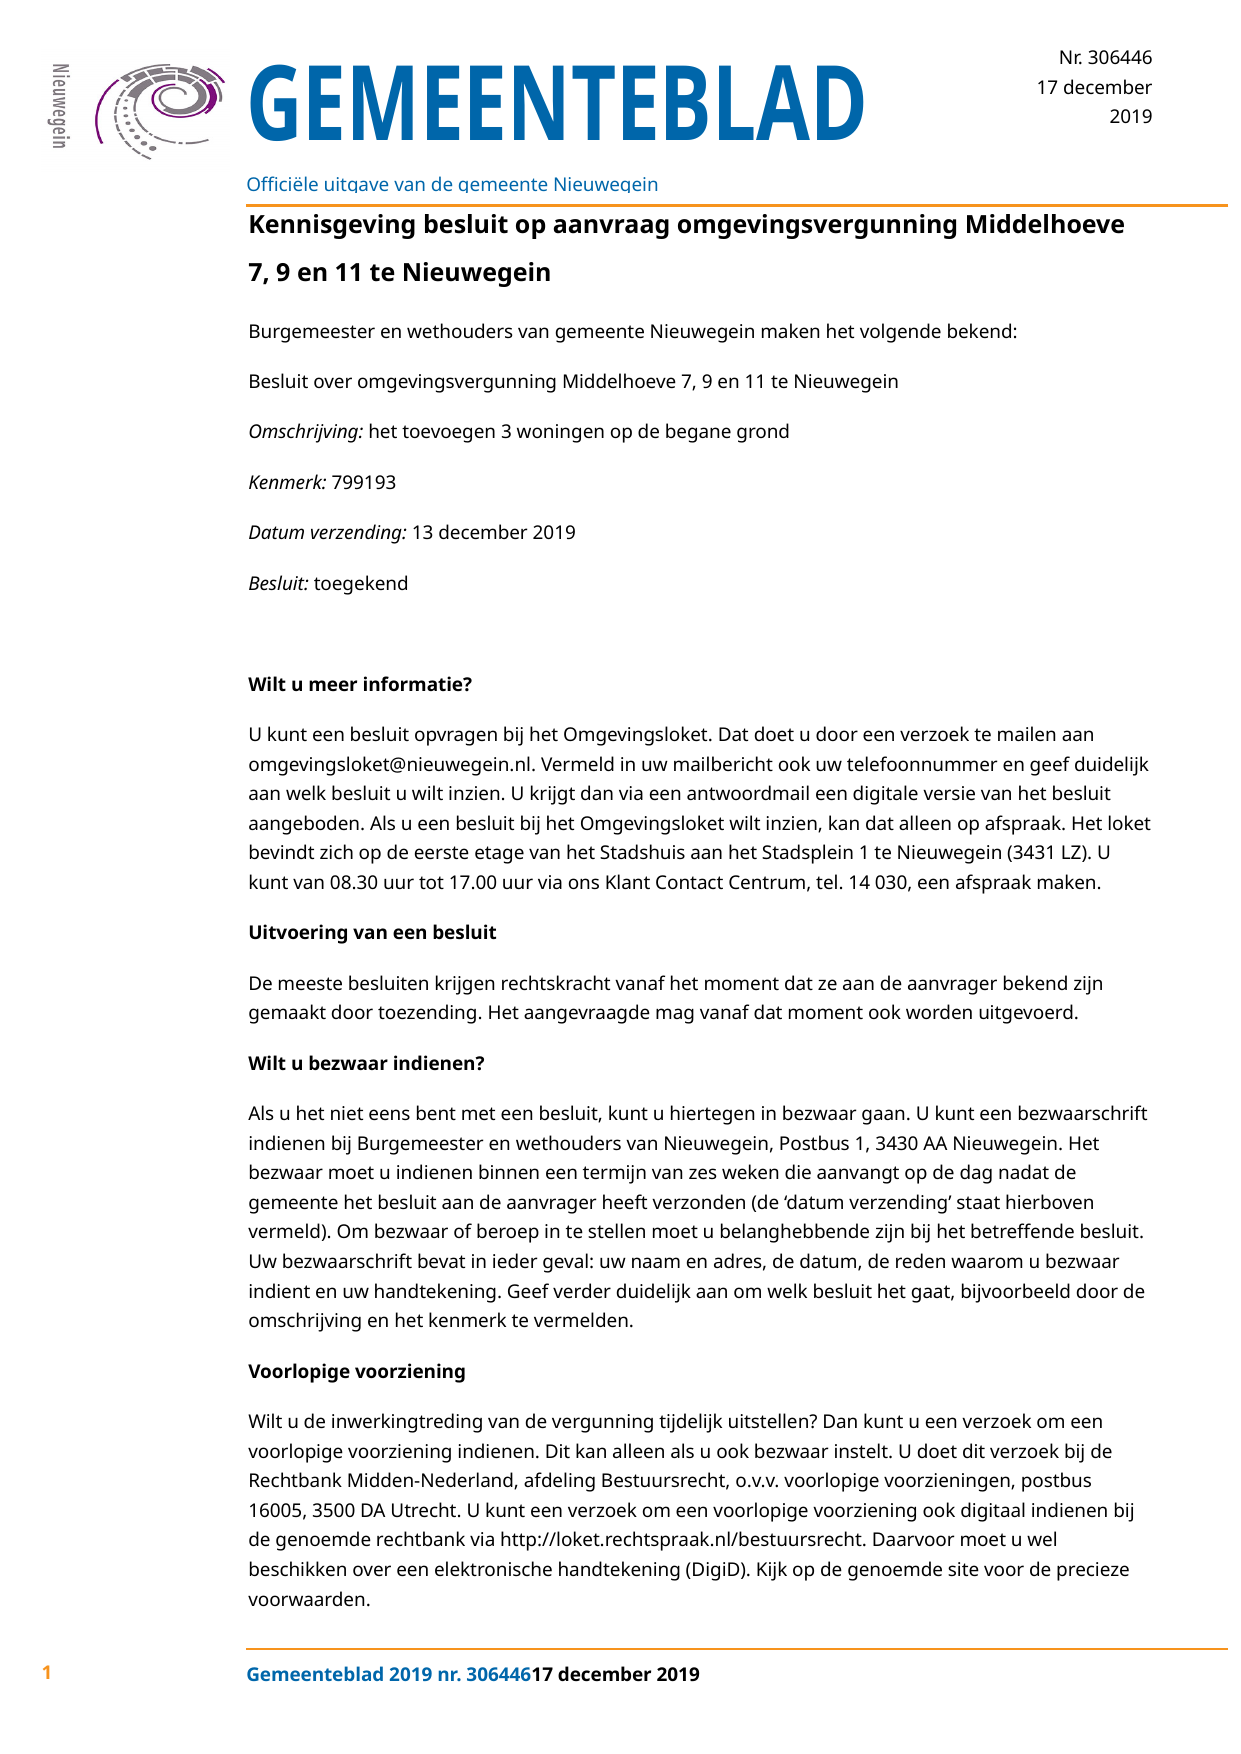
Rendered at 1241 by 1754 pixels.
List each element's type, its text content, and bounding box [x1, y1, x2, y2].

text Kenmerk: 799193 [248, 469, 1152, 495]
text Besluit over omgevingsvergunning Middelhoeve 7, 9 en 11 te Nieuwegein [248, 368, 1152, 394]
text Wilt u bezwaar indienen? [248, 1050, 1152, 1076]
text De meeste besluiten krijgen rechtskracht vanaf het moment dat ze aan de aanvrager bekend zijn gemaakt door toezending. Het aangevraagde mag vanaf dat moment ook worden uitgevoerd. [248, 970, 1152, 1025]
picture [41, 47, 231, 172]
text Uitvoering van een besluit [248, 919, 1152, 945]
text Wilt u de inwerkingtreding van de vergunning tijdelijk uitstellen? Dan kunt u een verzoek om een voorlopige voorziening indienen. Dit kan alleen als u ook bezwaar instelt. U doet dit verzoek bij de Rechtbank Midden-Nederland, afdeling Bestuursrecht, o.v.v. voorlopige voorzieningen, postbus 16005, 3500 DA Utrecht. U kunt een verzoek om een voorlopige voorziening ook digitaal indienen bij de genoemde rechtbank via http://loket.rechtspraak.nl/bestuursrecht. Daarvoor moet u wel beschikken over een elektronische handtekening (DigiD). Kijk op de genoemde site voor de precieze voorwaarden. [248, 1408, 1152, 1612]
text Omschrijving: het toevoegen 3 woningen op de begane grond [248, 419, 1152, 444]
text Burgemeester en wethouders van gemeente Nieuwegein maken het volgende bekend: [248, 318, 1152, 344]
text Wilt u meer informatie? [248, 671, 1152, 697]
text Kennisgeving besluit op aanvraag omgevingsvergunning Middelhoeve 7, 9 en 11 te Nieuwegein [248, 207, 1152, 288]
text U kunt een besluit opvragen bij het Omgevingsloket. Dat doet u door een verzoek te mailen aan omgevingsloket@nieuwegein.nl. Vermeld in uw mailbericht ook uw telefoonnummer en geef duidelijk aan welk besluit u wilt inzien. U krijgt dan via een antwoordmail een digitale versie van het besluit aangeboden. Als u een besluit bij het Omgevingsloket wilt inzien, kan dat alleen op afspraak. Het loket bevindt zich op de eerste etage van het Stadshuis aan het Stadsplein 1 te Nieuwegein (3431 LZ). U kunt van 08.30 uur tot 17.00 uur via ons Klant Contact Centrum, tel. 14 030, een afspraak maken. [248, 721, 1152, 895]
text Datum verzending: 13 december 2019 [248, 519, 1152, 545]
text Voorlopige voorziening [248, 1358, 1152, 1384]
text Besluit: toegekend [248, 570, 1152, 596]
text Als u het niet eens bent met een besluit, kunt u hiertegen in bezwaar gaan. U kunt een bezwaarschrift indienen bij Burgemeester en wethouders van Nieuwegein, Postbus 1, 3430 AA Nieuwegein. Het bezwaar moet u indienen binnen een termijn van zes weken die aanvangt op de dag nadat de gemeente het besluit aan de aanvrager heeft verzonden (de ‘datum verzending’ staat hierboven vermeld). Om bezwaar of beroep in te stellen moet u belanghebbende zijn bij het betreffende besluit. Uw bezwaarschrift bevat in ieder geval: uw naam en adres, de datum, de reden waarom u bezwaar indient en uw handtekening. Geef verder duidelijk aan om welk besluit het gaat, bijvoorbeeld door de omschrijving en het kenmerk te vermelden. [248, 1100, 1152, 1333]
